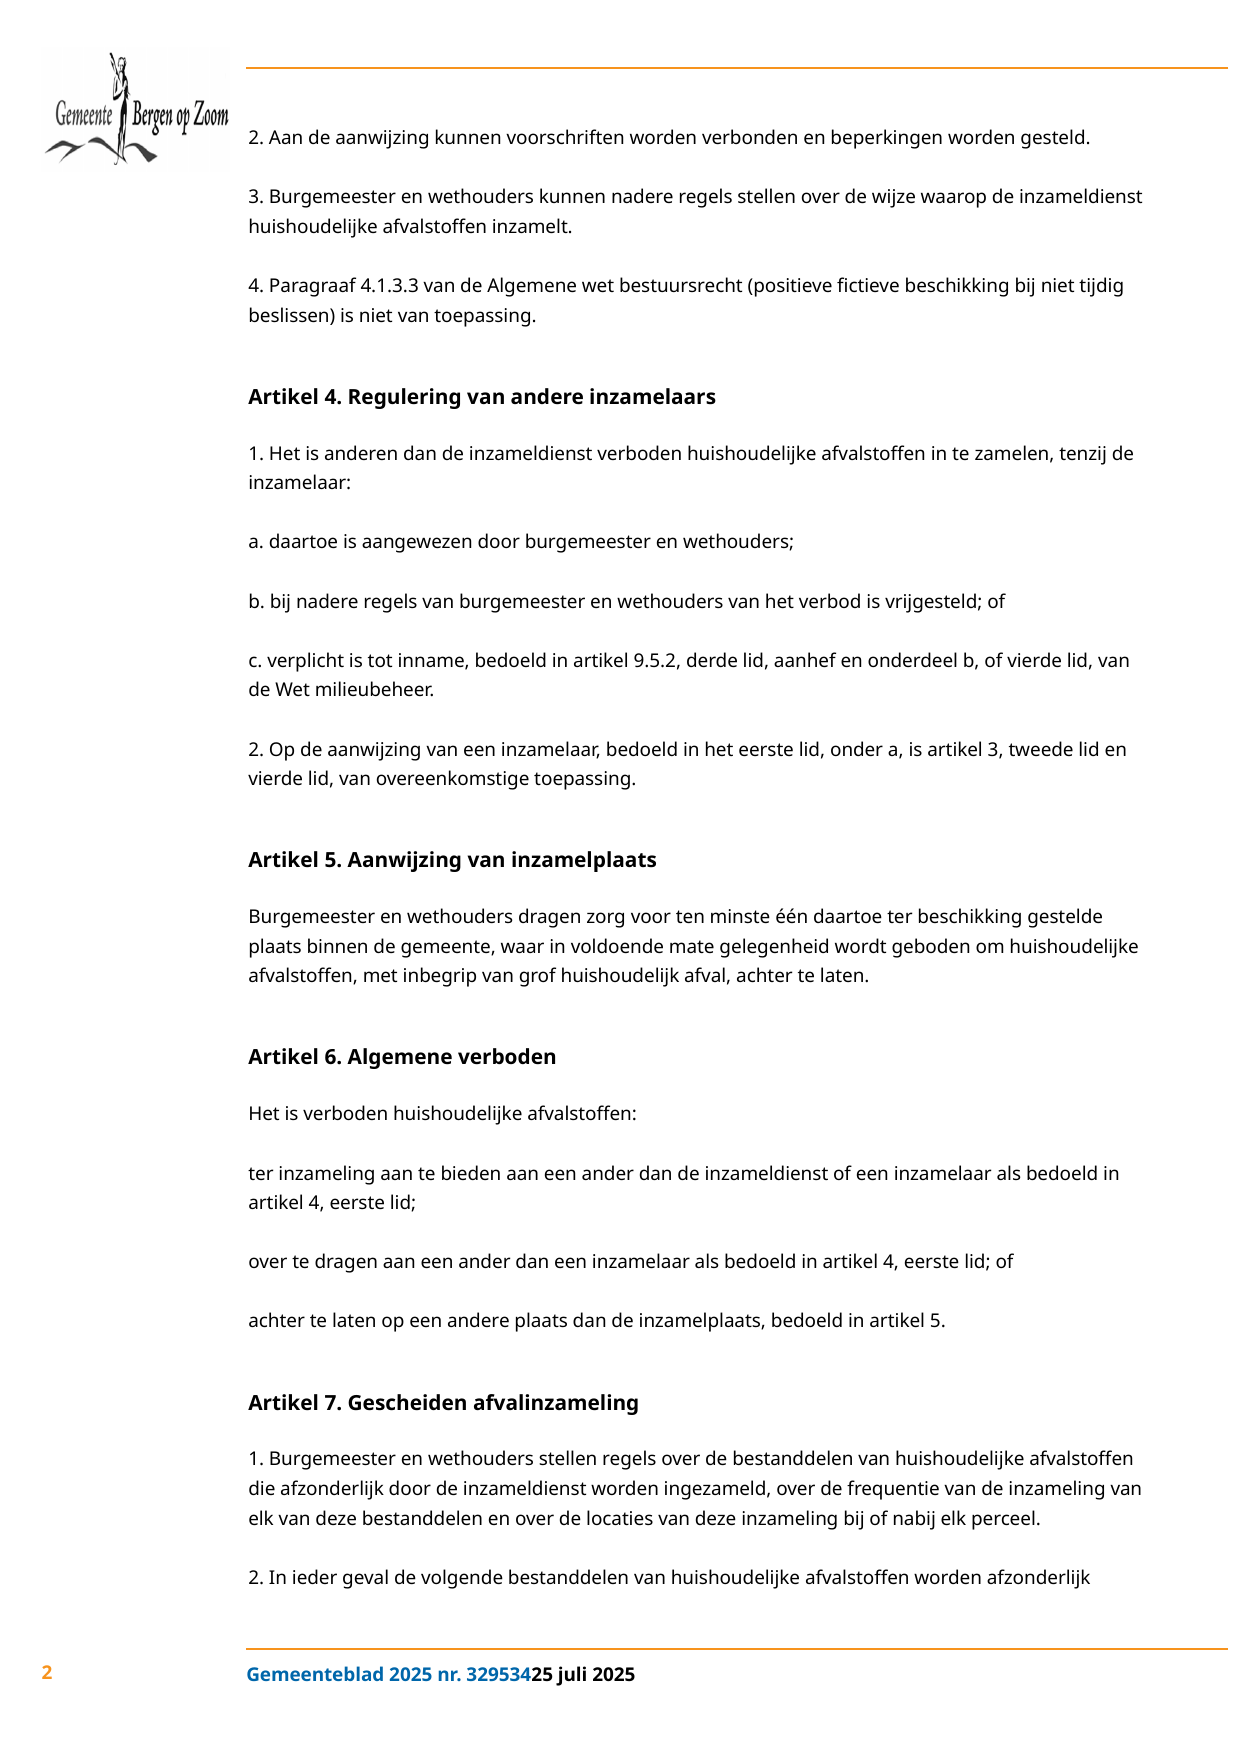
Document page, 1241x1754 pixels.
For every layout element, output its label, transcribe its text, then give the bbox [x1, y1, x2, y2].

text 2. Op de aanwijzing van een inzamelaar, bedoeld in het eerste lid, onder a, is artikel 3, tweede lid en vierde lid, van overeenkomstige toepassing. [248, 736, 1152, 791]
text ter inzameling aan te bieden aan een ander dan de inzameldienst of een inzamelaar als bedoeld in artikel 4, eerste lid; [248, 1160, 1152, 1215]
text 1. Het is anderen dan de inzameldienst verboden huishoudelijke afvalstoffen in te zamelen, tenzij de inzamelaar: [248, 440, 1152, 495]
text Artikel 6. Algemene verboden [248, 1042, 1152, 1071]
text Het is verboden huishoudelijke afvalstoffen: [248, 1101, 1152, 1126]
text achter te laten op een andere plaats dan de inzamelplaats, bedoeld in artikel 5. [248, 1308, 1152, 1333]
text 2. Aan de aanwijzing kunnen voorschriften worden verbonden en beperkingen worden gesteld. [248, 124, 1152, 150]
text Artikel 5. Aanwijzing van inzamelplaats [248, 845, 1152, 874]
picture [41, 47, 231, 172]
text 3. Burgemeester en wethouders kunnen nadere regels stellen over de wijze waarop de inzameldienst huishoudelijke afvalstoffen inzamelt. [248, 183, 1152, 239]
text a. daartoe is aangewezen door burgemeester en wethouders; [248, 529, 1152, 554]
text 1. Burgemeester en wethouders stellen regels over de bestanddelen van huishoudelijke afvalstoffen die afzonderlijk door de inzameldienst worden ingezameld, over de frequentie van de inzameling van elk van deze bestanddelen en over de locaties van deze inzameling bij of nabij elk perceel. [248, 1446, 1152, 1531]
text over te dragen aan een ander dan een inzamelaar als bedoeld in artikel 4, eerste lid; of [248, 1248, 1152, 1274]
text Artikel 4. Regulering van andere inzamelaars [248, 382, 1152, 410]
text c. verplicht is tot inname, bedoeld in artikel 9.5.2, derde lid, aanhef en onderdeel b, of vierde lid, van de Wet milieubeheer. [248, 647, 1152, 702]
text b. bij nadere regels van burgemeester en wethouders van het verbod is vrijgesteld; of [248, 588, 1152, 613]
text 2. In ieder geval de volgende bestanddelen van huishoudelijke afvalstoffen worden afzonderlijk [248, 1564, 1152, 1590]
text Artikel 7. Gescheiden afvalinzameling [248, 1388, 1152, 1416]
text Burgemeester en wethouders dragen zorg voor ten minste één daartoe ter beschikking gestelde plaats binnen de gemeente, waar in voldoende mate gelegenheid wordt geboden om huishoudelijke afvalstoffen, met inbegrip van grof huishoudelijk afval, achter te laten. [248, 903, 1152, 988]
text 4. Paragraaf 4.1.3.3 van de Algemene wet bestuursrecht (positieve fictieve beschikking bij niet tijdig beslissen) is niet van toepassing. [248, 272, 1152, 328]
